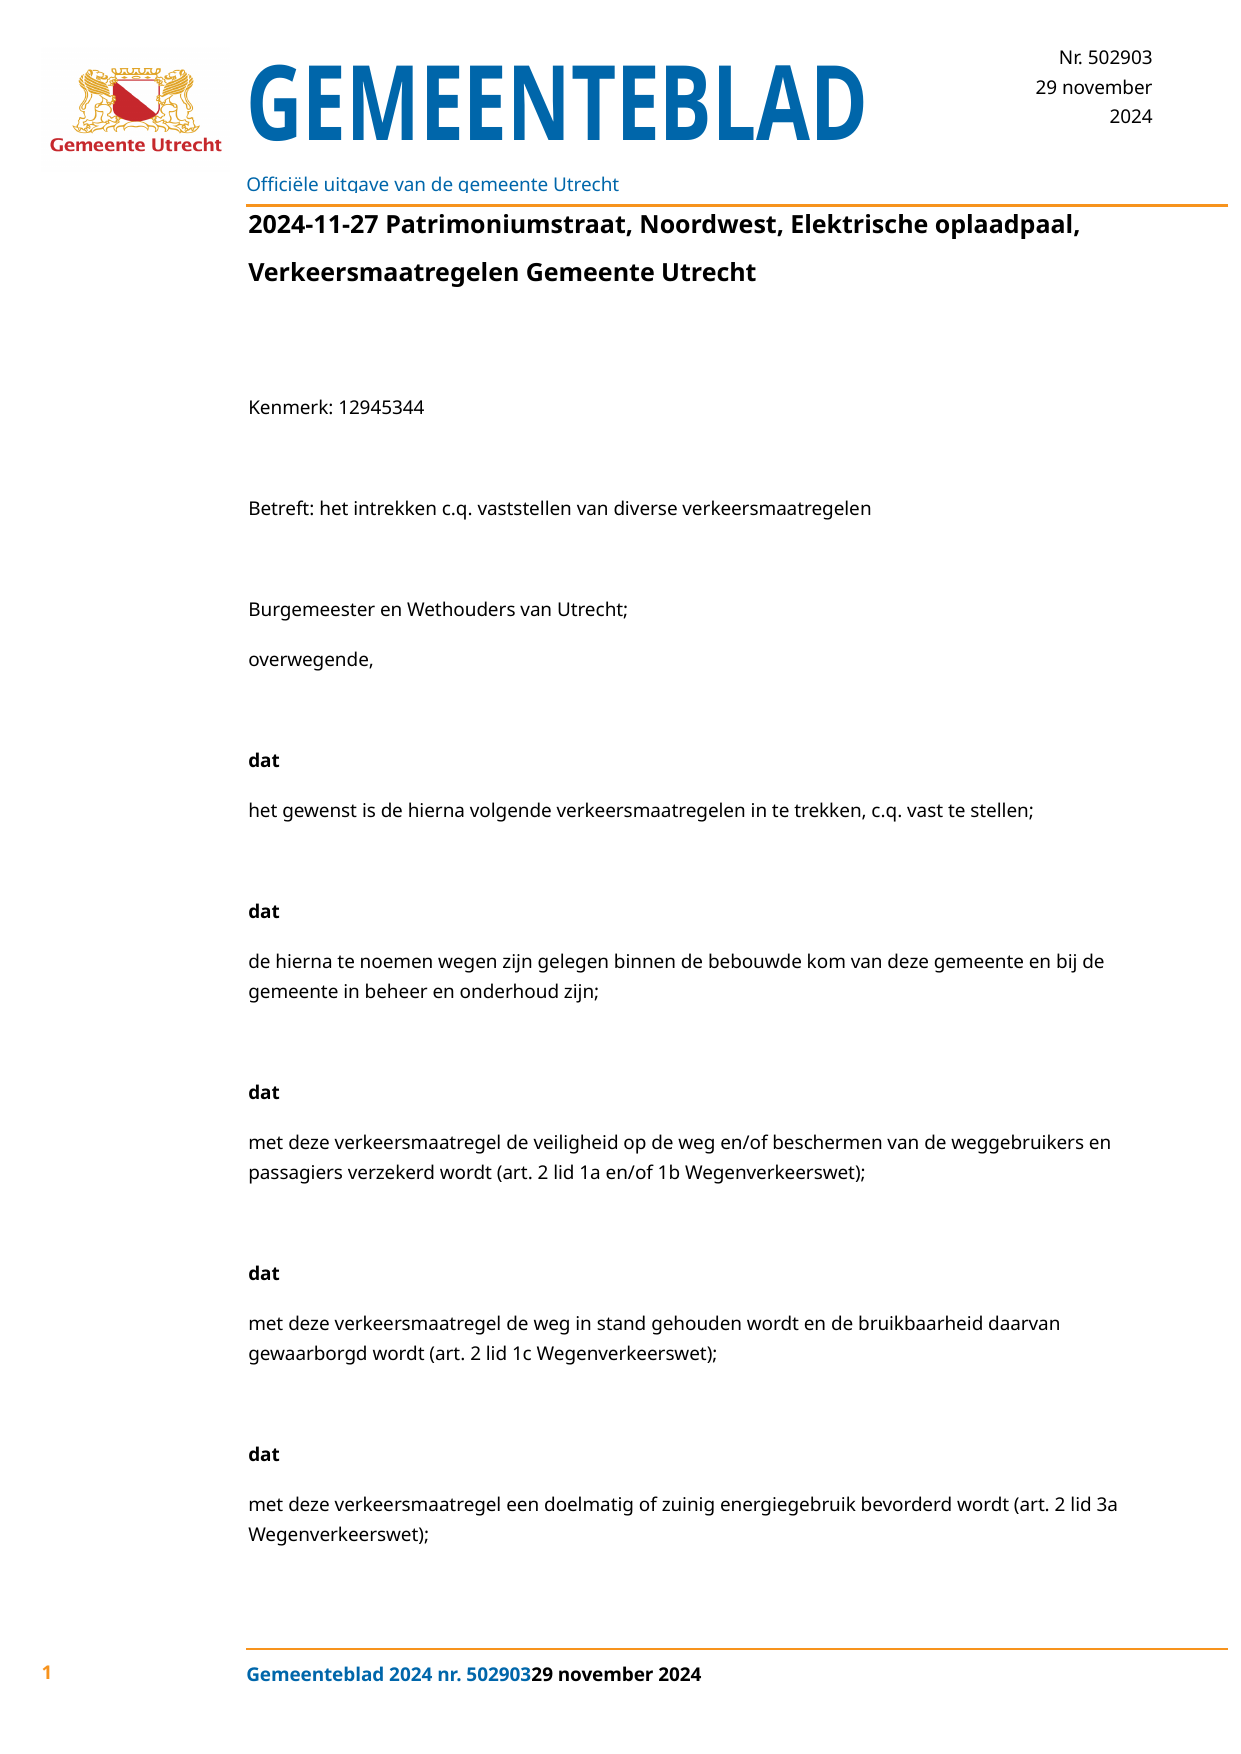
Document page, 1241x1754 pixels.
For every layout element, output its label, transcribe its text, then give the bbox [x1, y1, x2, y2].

text overwegende, [248, 646, 1152, 672]
text Kenmerk: 12945344 [248, 394, 1152, 420]
text dat [248, 747, 1152, 773]
text Betreft: het intrekken c.q. vaststellen van diverse verkeersmaatregelen [248, 495, 1152, 521]
text met deze verkeersmaatregel de weg in stand gehouden wordt en de bruikbaarheid daarvan gewaarborgd wordt (art. 2 lid 1c Wegenverkeerswet); [248, 1310, 1152, 1366]
text Burgemeester en Wethouders van Utrecht; [248, 596, 1152, 621]
text 2024-11-27 Patrimoniumstraat, Noordwest, Elektrische oplaadpaal, Verkeersmaatregelen Gemeente Utrecht [248, 207, 1152, 288]
text de hierna te noemen wegen zijn gelegen binnen de bebouwde kom van deze gemeente en bij de gemeente in beheer en onderhoud zijn; [248, 949, 1152, 1004]
text dat [248, 1079, 1152, 1105]
text met deze verkeersmaatregel de veiligheid op de weg en/of beschermen van de weggebruikers en passagiers verzekerd wordt (art. 2 lid 1a en/of 1b Wegenverkeerswet); [248, 1129, 1152, 1185]
text dat [248, 1441, 1152, 1466]
picture [41, 47, 231, 172]
text dat [248, 898, 1152, 924]
text dat [248, 1260, 1152, 1286]
text het gewenst is de hierna volgende verkeersmaatregelen in te trekken, c.q. vast te stellen; [248, 797, 1152, 823]
text met deze verkeersmaatregel een doelmatig of zuinig energiegebruik bevorderd wordt (art. 2 lid 3a Wegenverkeerswet); [248, 1491, 1152, 1546]
